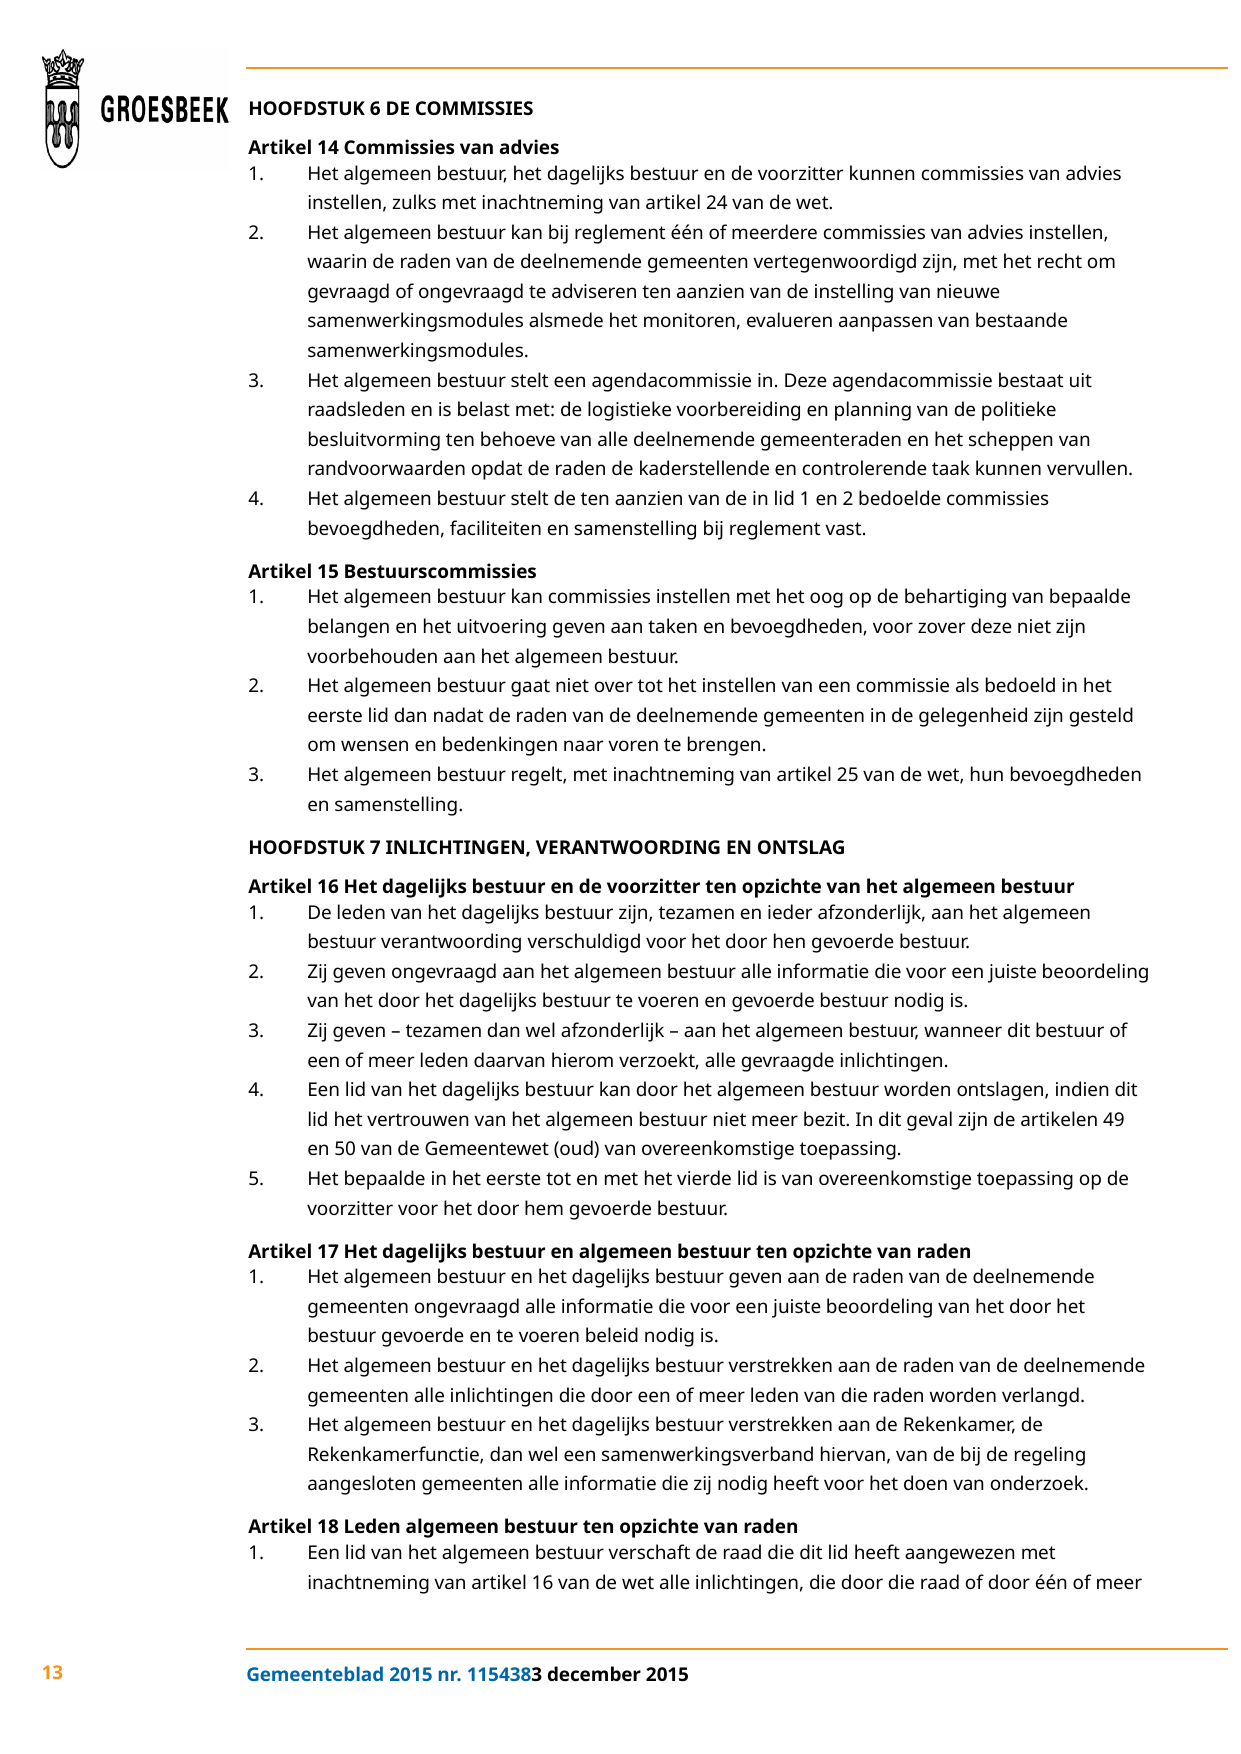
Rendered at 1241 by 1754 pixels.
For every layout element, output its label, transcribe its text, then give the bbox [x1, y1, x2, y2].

text Artikel 15 Bestuurscommissies [248, 558, 1152, 584]
list Het algemeen bestuur en het dagelijks bestuur geven aan de raden van de deelnemende gemeenten ongevraagd alle informatie die voor een juiste beoordeling van het door het bestuur gevoerde en te voeren beleid nodig is. [248, 1263, 1152, 1348]
list Zij geven ongevraagd aan het algemeen bestuur alle informatie die voor een juiste beoordeling van het door het dagelijks bestuur te voeren en gevoerde bestuur nodig is. [248, 958, 1152, 1013]
list Zij geven – tezamen dan wel afzonderlijk – aan het algemeen bestuur, wanneer dit bestuur of een of meer leden daarvan hierom verzoekt, alle gevraagde inlichtingen. [248, 1017, 1152, 1072]
text HOOFDSTUK 6 DE COMMISSIES [248, 95, 1152, 121]
list Het algemeen bestuur regelt, met inachtneming van artikel 25 van de wet, hun bevoegdheden en samenstelling. [248, 761, 1152, 816]
list Het bepaalde in het eerste tot en met het vierde lid is van overeenkomstige toepassing op de voorzitter voor het door hem gevoerde bestuur. [248, 1165, 1152, 1220]
list Het algemeen bestuur en het dagelijks bestuur verstrekken aan de Rekenkamer, de Rekenkamerfunctie, dan wel een samenwerkingsverband hiervan, van de bij de regeling aangesloten gemeenten alle informatie die zij nodig heeft voor het doen van onderzoek. [248, 1411, 1152, 1496]
list Het algemeen bestuur gaat niet over tot het instellen van een commissie als bedoeld in het eerste lid dan nadat de raden van de deelnemende gemeenten in de gelegenheid zijn gesteld om wensen en bedenkingen naar voren te brengen. [248, 672, 1152, 757]
list Het algemeen bestuur kan commissies instellen met het oog op de behartiging van bepaalde belangen en het uitvoering geven aan taken en bevoegdheden, voor zover deze niet zijn voorbehouden aan het algemeen bestuur. [248, 584, 1152, 668]
list Het algemeen bestuur, het dagelijks bestuur en de voorzitter kunnen commissies van advies instellen, zulks met inachtneming van artikel 24 van de wet. [248, 160, 1152, 215]
list Het algemeen bestuur stelt een agendacommissie in. Deze agendacommissie bestaat uit raadsleden en is belast met: de logistieke voorbereiding en planning van de politieke besluitvorming ten behoeve van alle deelnemende gemeenteraden en het scheppen van randvoorwaarden opdat de raden de kaderstellende en controlerende taak kunnen vervullen. [248, 367, 1152, 481]
text Artikel 14 Commissies van advies [248, 134, 1152, 160]
text Artikel 18 Leden algemeen bestuur ten opzichte van raden [248, 1514, 1152, 1539]
list Een lid van het algemeen bestuur verschaft de raad die dit lid heeft aangewezen met inachtneming van artikel 16 van de wet alle inlichtingen, die door die raad of door één of meer [248, 1539, 1152, 1595]
list Een lid van het dagelijks bestuur kan door het algemeen bestuur worden ontslagen, indien dit lid het vertrouwen van het algemeen bestuur niet meer bezit. In dit geval zijn de artikelen 49 en 50 van de Gemeentewet (oud) van overeenkomstige toepassing. [248, 1076, 1152, 1161]
picture [41, 47, 231, 172]
list De leden van het dagelijks bestuur zijn, tezamen en ieder afzonderlijk, aan het algemeen bestuur verantwoording verschuldigd voor het door hen gevoerde bestuur. [248, 899, 1152, 954]
text Artikel 16 Het dagelijks bestuur en de voorzitter ten opzichte van het algemeen bestuur [248, 873, 1152, 899]
text Artikel 17 Het dagelijks bestuur en algemeen bestuur ten opzichte van raden [248, 1238, 1152, 1263]
list Het algemeen bestuur stelt de ten aanzien van de in lid 1 en 2 bedoelde commissies bevoegdheden, faciliteiten en samenstelling bij reglement vast. [248, 485, 1152, 541]
list Het algemeen bestuur en het dagelijks bestuur verstrekken aan de raden van de deelnemende gemeenten alle inlichtingen die door een of meer leden van die raden worden verlangd. [248, 1352, 1152, 1408]
list Het algemeen bestuur kan bij reglement één of meerdere commissies van advies instellen, waarin de raden van de deelnemende gemeenten vertegenwoordigd zijn, met het recht om gevraagd of ongevraagd te adviseren ten aanzien van de instelling van nieuwe samenwerkingsmodules alsmede het monitoren, evalueren aanpassen van bestaande samenwerkingsmodules. [248, 219, 1152, 363]
text HOOFDSTUK 7 INLICHTINGEN, VERANTWOORDING EN ONTSLAG [248, 834, 1152, 859]
